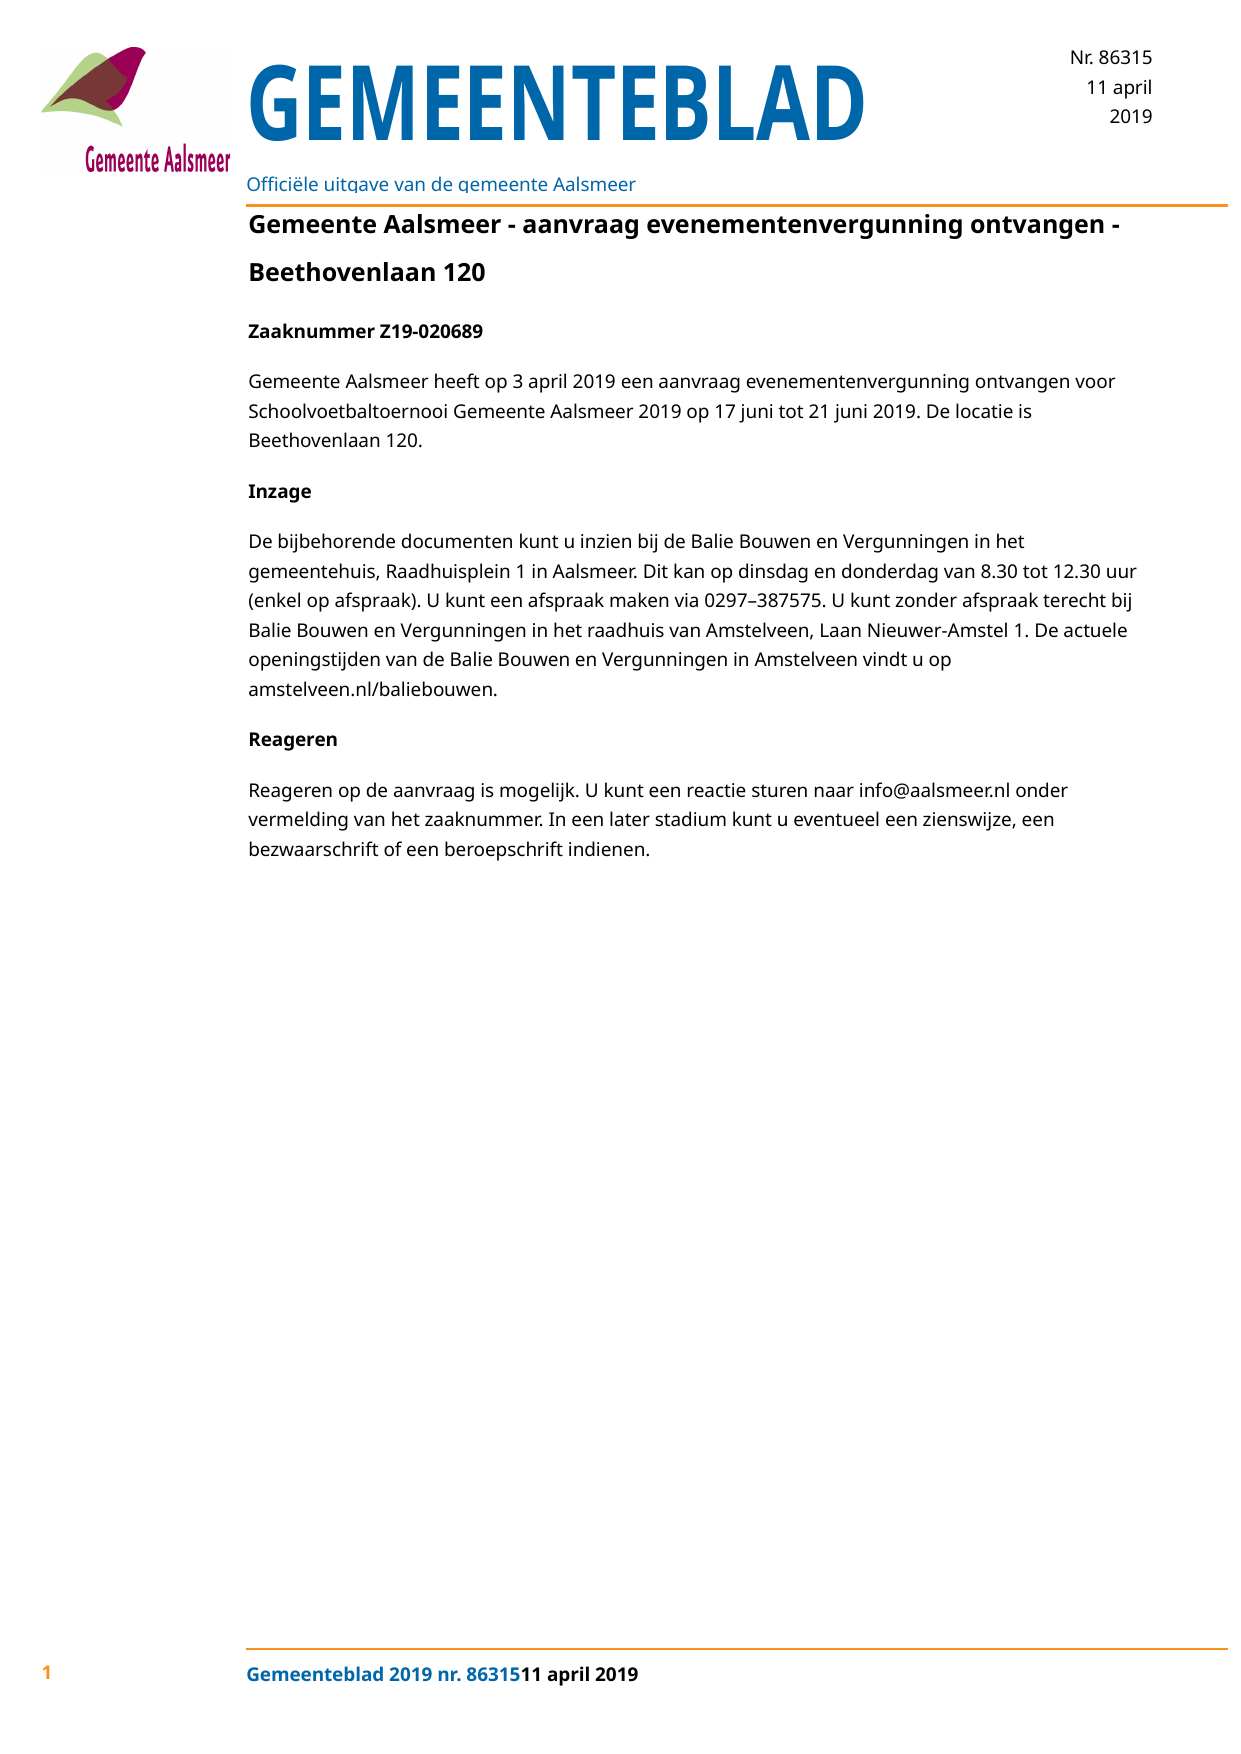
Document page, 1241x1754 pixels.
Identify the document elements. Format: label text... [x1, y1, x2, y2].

text De bijbehorende documenten kunt u inzien bij de Balie Bouwen en Vergunningen in het gemeentehuis, Raadhuisplein 1 in Aalsmeer. Dit kan op dinsdag en donderdag van 8.30 tot 12.30 uur (enkel op afspraak). U kunt een afspraak maken via 0297–387575. U kunt zonder afspraak terecht bij Balie Bouwen en Vergunningen in het raadhuis van Amstelveen, Laan Nieuwer-Amstel 1. De actuele openingstijden van de Balie Bouwen en Vergunningen in Amstelveen vindt u op amstelveen.nl/baliebouwen. [248, 528, 1152, 702]
text Reageren [248, 727, 1152, 752]
text Gemeente Aalsmeer - aanvraag evenementenvergunning ontvangen - Beethovenlaan 120 [248, 207, 1152, 288]
text Gemeente Aalsmeer heeft op 3 april 2019 een aanvraag evenementenvergunning ontvangen voor Schoolvoetbaltoernooi Gemeente Aalsmeer 2019 op 17 juni tot 21 juni 2019. De locatie is Beethovenlaan 120. [248, 368, 1152, 453]
text Inzage [248, 478, 1152, 504]
picture [41, 47, 231, 172]
text Reageren op de aanvraag is mogelijk. U kunt een reactie sturen naar info@aalsmeer.nl onder vermelding van het zaaknummer. In een later stadium kunt u eventueel een zienswijze, een bezwaarschrift of een beroepschrift indienen. [248, 777, 1152, 862]
text Zaaknummer Z19-020689 [248, 318, 1152, 344]
